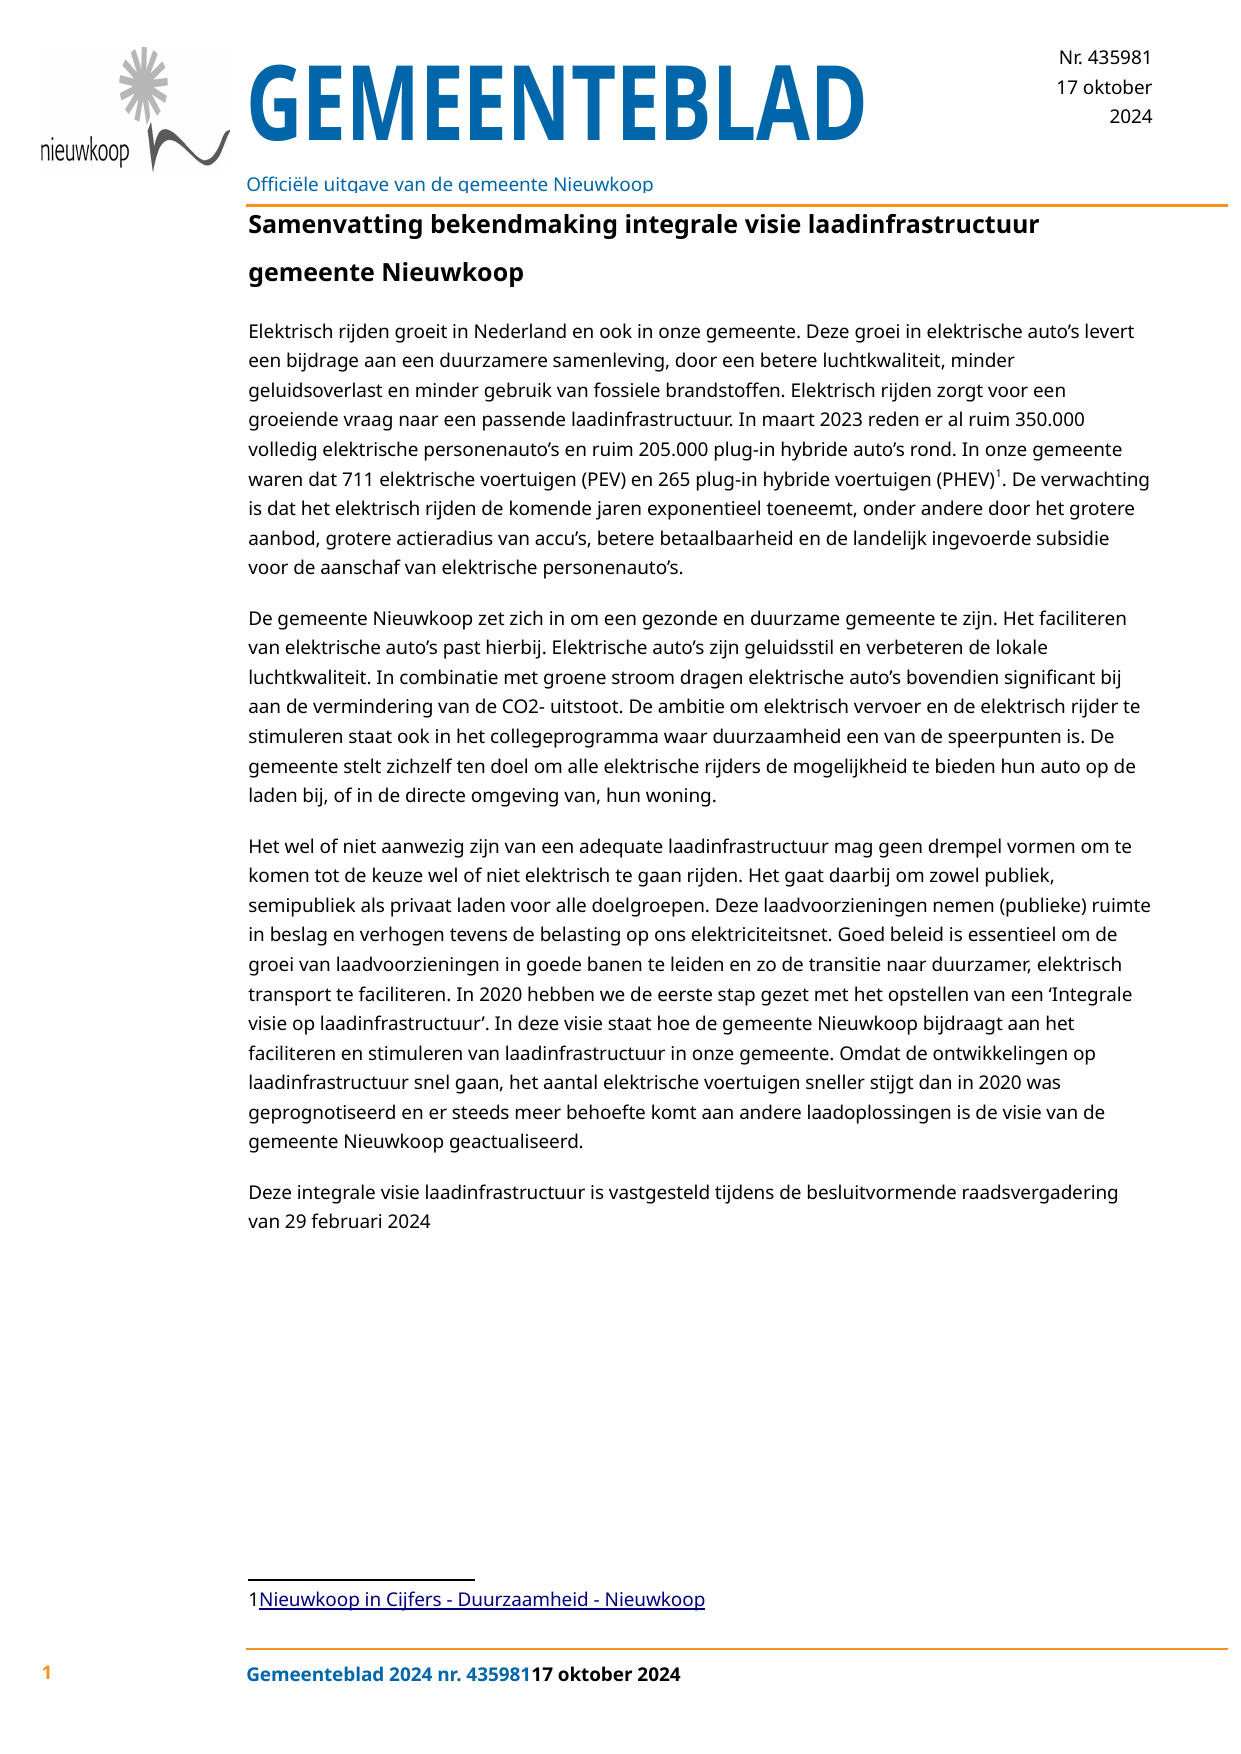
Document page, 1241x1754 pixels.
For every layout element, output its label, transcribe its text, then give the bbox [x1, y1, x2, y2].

text Nieuwkoop in Cijfers - Duurzaamheid - Nieuwkoop [248, 1586, 1152, 1612]
text Het wel of niet aanwezig zijn van een adequate laadinfrastructuur mag geen drempel vormen om te komen tot de keuze wel of niet elektrisch te gaan rijden. Het gaat daarbij om zowel publiek, semipubliek als privaat laden voor alle doelgroepen. Deze laadvoorzieningen nemen (publieke) ruimte in beslag en verhogen tevens de belasting op ons elektriciteitsnet. Goed beleid is essentieel om de groei van laadvoorzieningen in goede banen te leiden en zo de transitie naar duurzamer, elektrisch transport te faciliteren. In 2020 hebben we de eerste stap gezet met het opstellen van een ‘Integrale visie op laadinfrastructuur’. In deze visie staat hoe de gemeente Nieuwkoop bijdraagt aan het faciliteren en stimuleren van laadinfrastructuur in onze gemeente. Omdat de ontwikkelingen op laadinfrastructuur snel gaan, het aantal elektrische voertuigen sneller stijgt dan in 2020 was geprognotiseerd en er steeds meer behoefte komt aan andere laadoplossingen is de visie van de gemeente Nieuwkoop geactualiseerd. [248, 833, 1152, 1154]
text Samenvatting bekendmaking integrale visie laadinfrastructuur gemeente Nieuwkoop [248, 207, 1152, 288]
text Elektrisch rijden groeit in Nederland en ook in onze gemeente. Deze groei in elektrische auto’s levert een bijdrage aan een duurzamere samenleving, door een betere luchtkwaliteit, minder geluidsoverlast en minder gebruik van fossiele brandstoffen. Elektrisch rijden zorgt voor een groeiende vraag naar een passende laadinfrastructuur. In maart 2023 reden er al ruim 350.000 volledig elektrische personenauto’s en ruim 205.000 plug-in hybride auto’s rond. In onze gemeente waren dat 711 elektrische voertuigen (PEV) en 265 plug-in hybride voertuigen (PHEV). De verwachting is dat het elektrisch rijden de komende jaren exponentieel toeneemt, onder andere door het grotere aanbod, grotere actieradius van accu’s, betere betaalbaarheid en de landelijk ingevoerde subsidie voor de aanschaf van elektrische personenauto’s. [248, 318, 1152, 580]
text De gemeente Nieuwkoop zet zich in om een gezonde en duurzame gemeente te zijn. Het faciliteren van elektrische auto’s past hierbij. Elektrische auto’s zijn geluidsstil en verbeteren de lokale luchtkwaliteit. In combinatie met groene stroom dragen elektrische auto’s bovendien significant bij aan de vermindering van de CO2- uitstoot. De ambitie om elektrisch vervoer en de elektrisch rijder te stimuleren staat ook in het collegeprogramma waar duurzaamheid een van de speerpunten is. De gemeente stelt zichzelf ten doel om alle elektrische rijders de mogelijkheid te bieden hun auto op de laden bij, of in de directe omgeving van, hun woning. [248, 605, 1152, 808]
text Deze integrale visie laadinfrastructuur is vastgesteld tijdens de besluitvormende raadsvergadering van 29 februari 2024 [248, 1179, 1152, 1234]
picture [41, 47, 231, 172]
